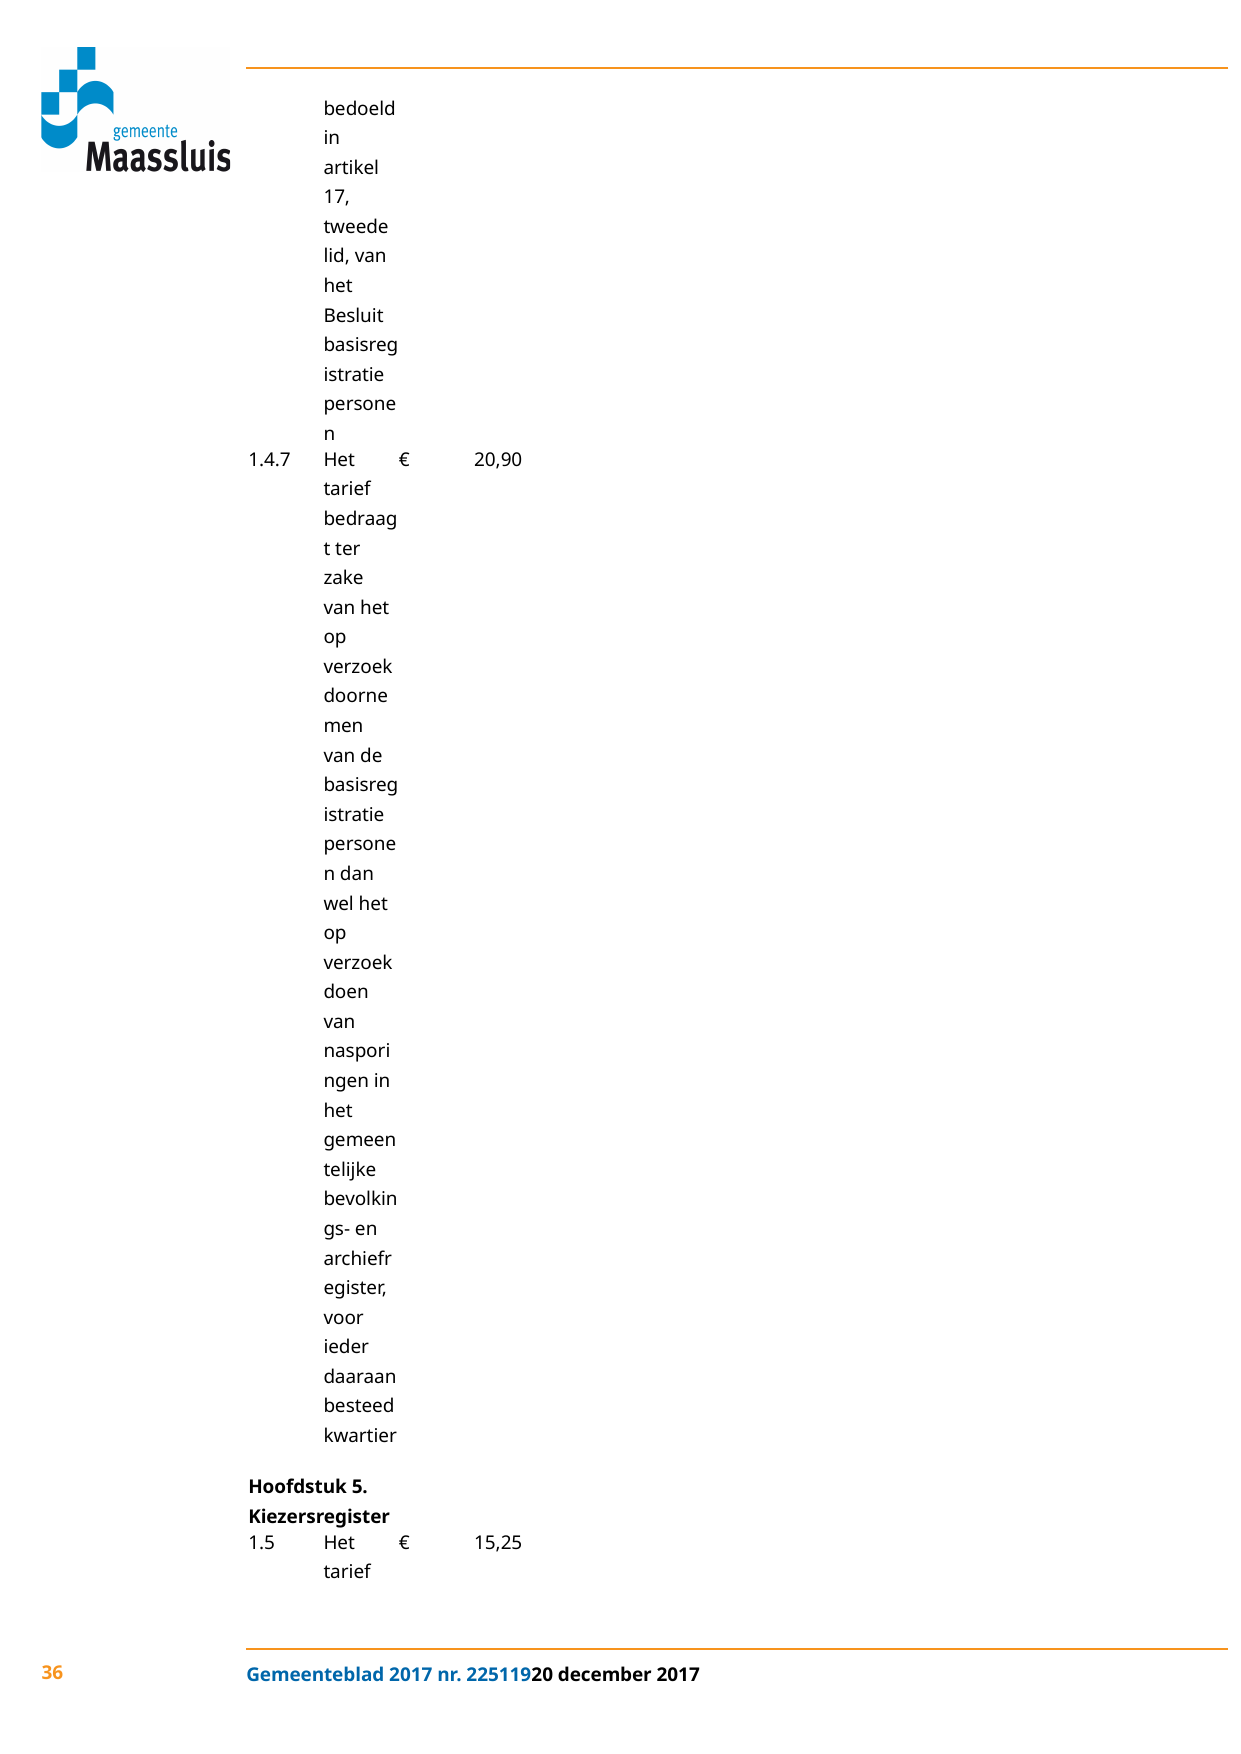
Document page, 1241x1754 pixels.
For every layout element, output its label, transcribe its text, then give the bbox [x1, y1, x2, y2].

picture [41, 47, 231, 172]
table_cell € [399, 1529, 474, 1584]
table_cell bedoeld in artikel 17, tweede lid, van het Besluit basisregistratie personen [323, 95, 398, 446]
table_cell Het tarief [323, 1529, 398, 1584]
table_cell 20,90 [474, 446, 549, 1448]
table_cell [474, 95, 549, 446]
table_cell [474, 1448, 549, 1474]
table_cell [399, 95, 474, 446]
table_cell Het tarief bedraagt ter zake van het op verzoek doornemen van de basisregistratie personen dan wel het op verzoek doen van nasporingen in het gemeentelijke bevolkings- en archiefregister, voor ieder daaraan besteed kwartier [323, 446, 398, 1448]
picture [41, 47, 77, 92]
table_cell Hoofdstuk 5. Kiezersregister [248, 1474, 398, 1529]
table_cell 15,25 [474, 1529, 549, 1584]
table_cell [399, 1474, 474, 1529]
table_cell [248, 1448, 323, 1474]
table_cell € [399, 446, 474, 1448]
table_cell 1.5 [248, 1529, 323, 1584]
table_cell 1.4.7 [248, 446, 323, 1448]
table_cell [323, 1448, 398, 1474]
table_cell [399, 1448, 474, 1474]
table_cell [248, 95, 323, 446]
